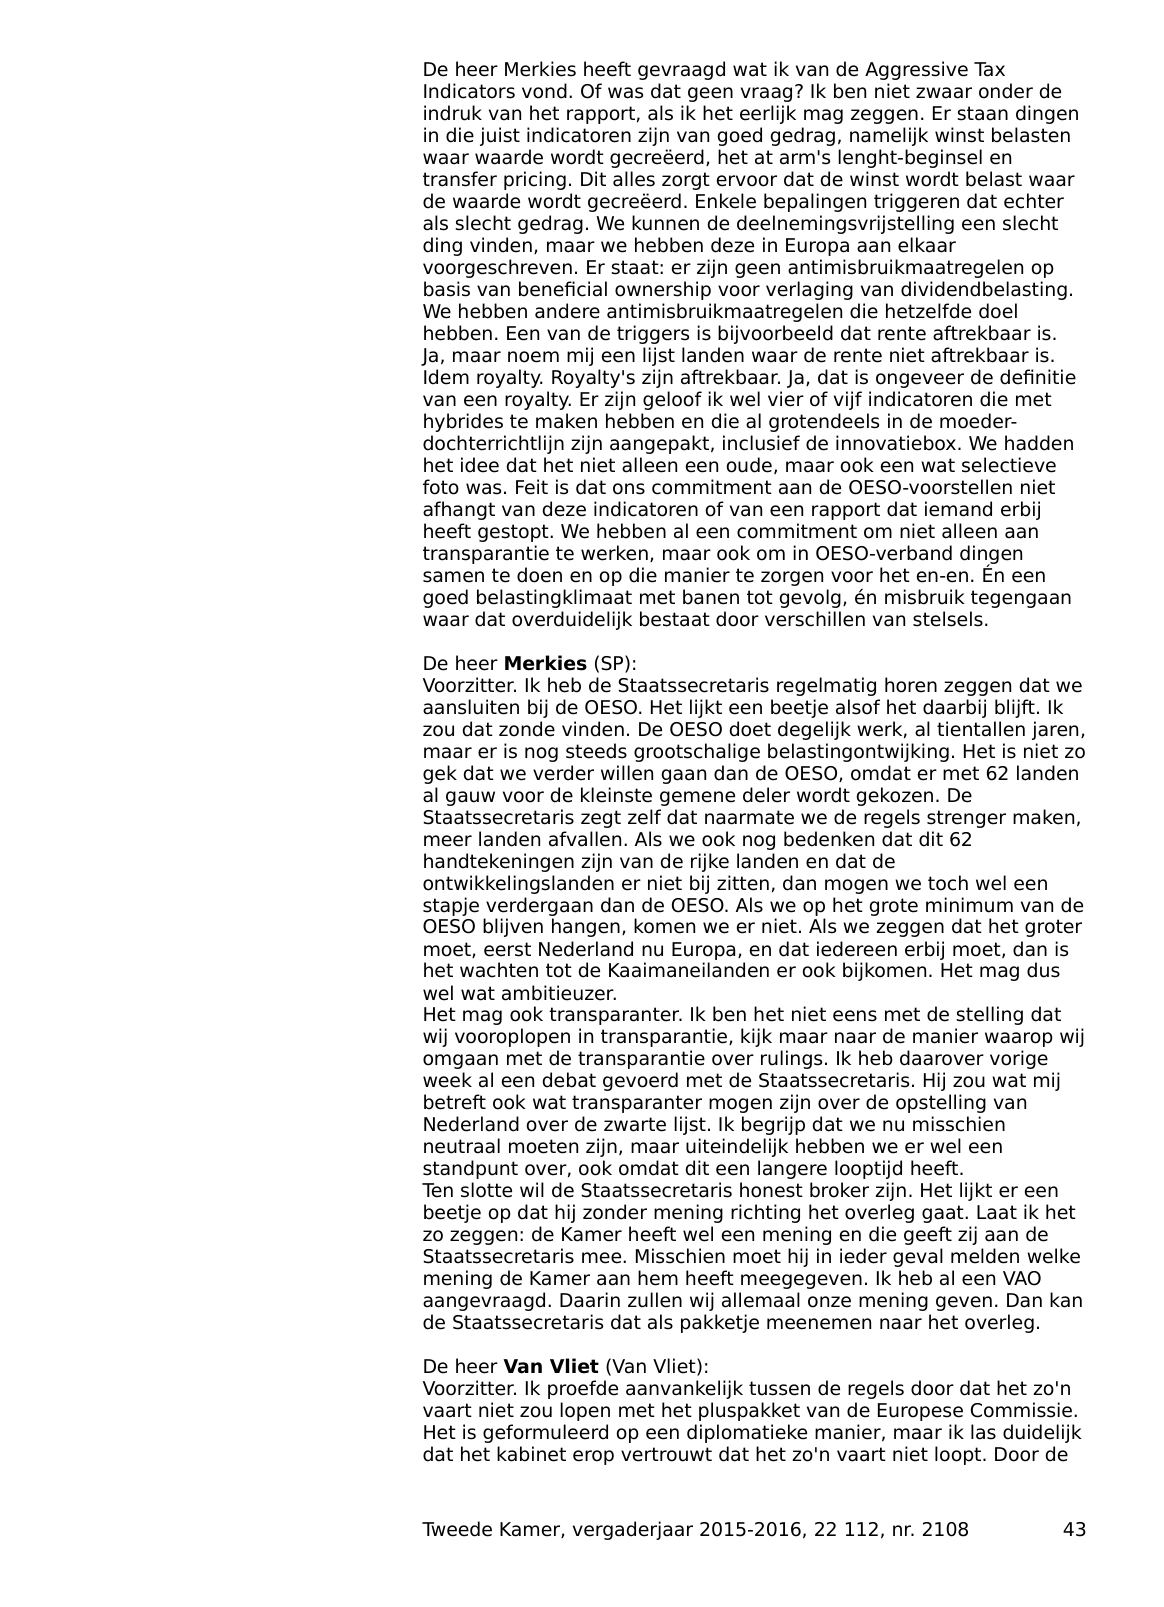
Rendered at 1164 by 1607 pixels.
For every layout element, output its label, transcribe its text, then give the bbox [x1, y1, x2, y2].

text Ten slotte wil de Staatssecretaris honest broker zijn. Het lijkt er een beetje op dat hij zonder mening richting het overleg gaat. Laat ik het zo zeggen: de Kamer heeft wel een mening en die geeft zij aan de Staatssecretaris mee. Misschien moet hij in ieder geval melden welke mening de Kamer aan hem heeft meegegeven. Ik heb al een VAO aangevraagd. Daarin zullen wij allemaal onze mening geven. Dan kan de Staatssecretaris dat als pakketje meenemen naar het overleg. [422, 1180, 1087, 1334]
text De heer Van Vliet (Van Vliet): [422, 1356, 1087, 1378]
text De heer Merkies (SP): [422, 653, 1087, 675]
text Voorzitter. Ik proefde aanvankelijk tussen de regels door dat het zo'n vaart niet zou lopen met het pluspakket van de Europese Commissie. Het is geformuleerd op een diplomatieke manier, maar ik las duidelijk dat het kabinet erop vertrouwt dat het zo'n vaart niet loopt. Door de [422, 1378, 1087, 1466]
text De heer Merkies heeft gevraagd wat ik van de Aggressive Tax Indicators vond. Of was dat geen vraag? Ik ben niet zwaar onder de indruk van het rapport, als ik het eerlijk mag zeggen. Er staan dingen in die juist indicatoren zijn van goed gedrag, namelijk winst belasten waar waarde wordt gecreëerd, het at arm's lenght-beginsel en transfer pricing. Dit alles zorgt ervoor dat de winst wordt belast waar de waarde wordt gecreëerd. Enkele bepalingen triggeren dat echter als slecht gedrag. We kunnen de deelnemingsvrijstelling een slecht ding vinden, maar we hebben deze in Europa aan elkaar voorgeschreven. Er staat: er zijn geen antimisbruikmaatregelen op basis van beneficial ownership voor verlaging van dividendbelasting. We hebben andere antimisbruikmaatregelen die hetzelfde doel hebben. Een van de triggers is bijvoorbeeld dat rente aftrekbaar is. Ja, maar noem mij een lijst landen waar de rente niet aftrekbaar is. Idem royalty. Royalty's zijn aftrekbaar. Ja, dat is ongeveer de definitie van een royalty. Er zijn geloof ik wel vier of vijf indicatoren die met hybrides te maken hebben en die al grotendeels in de moeder-dochterrichtlijn zijn aangepakt, inclusief de innovatiebox. We hadden het idee dat het niet alleen een oude, maar ook een wat selectieve foto was. Feit is dat ons commitment aan de OESO-voorstellen niet afhangt van deze indicatoren of van een rapport dat iemand erbij heeft gestopt. We hebben al een commitment om niet alleen aan transparantie te werken, maar ook om in OESO-verband dingen samen te doen en op die manier te zorgen voor het en-en. Én een goed belastingklimaat met banen tot gevolg, én misbruik tegengaan waar dat overduidelijk bestaat door verschillen van stelsels. [422, 59, 1087, 631]
text Het mag ook transparanter. Ik ben het niet eens met de stelling dat wij vooroplopen in transparantie, kijk maar naar de manier waarop wij omgaan met de transparantie over rulings. Ik heb daarover vorige week al een debat gevoerd met de Staatssecretaris. Hij zou wat mij betreft ook wat transparanter mogen zijn over de opstelling van Nederland over de zwarte lijst. Ik begrijp dat we nu misschien neutraal moeten zijn, maar uiteindelijk hebben we er wel een standpunt over, ook omdat dit een langere looptijd heeft. [422, 1004, 1087, 1180]
text Voorzitter. Ik heb de Staatssecretaris regelmatig horen zeggen dat we aansluiten bij de OESO. Het lijkt een beetje alsof het daarbij blijft. Ik zou dat zonde vinden. De OESO doet degelijk werk, al tientallen jaren, maar er is nog steeds grootschalige belastingontwijking. Het is niet zo gek dat we verder willen gaan dan de OESO, omdat er met 62 landen al gauw voor de kleinste gemene deler wordt gekozen. De Staatssecretaris zegt zelf dat naarmate we de regels strenger maken, meer landen afvallen. Als we ook nog bedenken dat dit 62 handtekeningen zijn van de rijke landen en dat de ontwikkelingslanden er niet bij zitten, dan mogen we toch wel een stapje verdergaan dan de OESO. Als we op het grote minimum van de OESO blijven hangen, komen we er niet. Als we zeggen dat het groter moet, eerst Nederland nu Europa, en dat iedereen erbij moet, dan is het wachten tot de Kaaimaneilanden er ook bijkomen. Het mag dus wel wat ambitieuzer. [422, 675, 1087, 1004]
